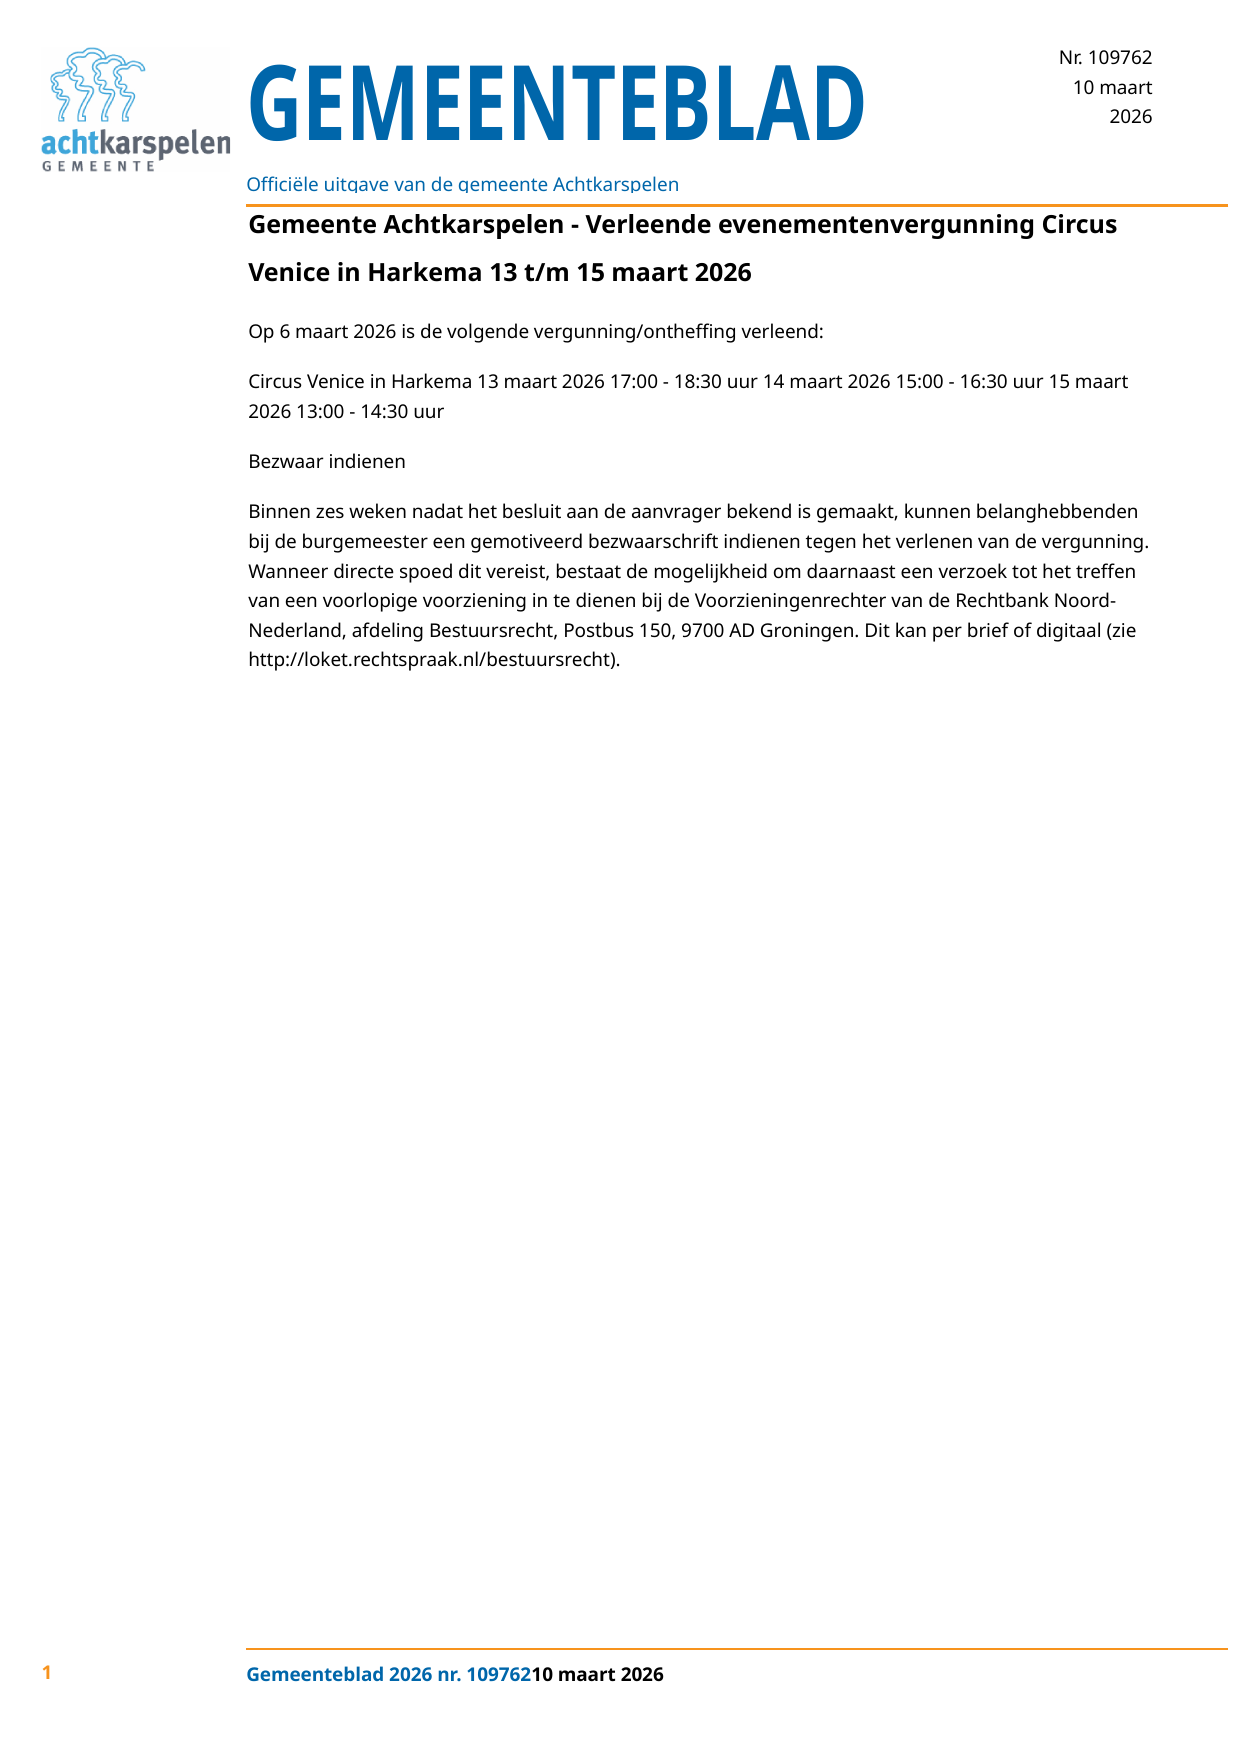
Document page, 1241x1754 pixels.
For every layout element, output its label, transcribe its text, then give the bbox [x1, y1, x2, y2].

picture [41, 47, 231, 172]
text Circus Venice in Harkema 13 maart 2026 17:00 - 18:30 uur 14 maart 2026 15:00 - 16:30 uur 15 maart 2026 13:00 - 14:30 uur [248, 368, 1152, 424]
text Binnen zes weken nadat het besluit aan de aanvrager bekend is gemaakt, kunnen belanghebbenden bij de burgemeester een gemotiveerd bezwaarschrift indienen tegen het verlenen van de vergunning. Wanneer directe spoed dit vereist, bestaat de mogelijkheid om daarnaast een verzoek tot het treffen van een voorlopige voorziening in te dienen bij de Voorzieningenrechter van de Rechtbank Noord-Nederland, afdeling Bestuursrecht, Postbus 150, 9700 AD Groningen. Dit kan per brief of digitaal (zie http://loket.rechtspraak.nl/bestuursrecht). [248, 499, 1152, 672]
text Gemeente Achtkarspelen - Verleende evenementenvergunning Circus Venice in Harkema 13 t/m 15 maart 2026 [248, 207, 1152, 288]
text Bezwaar indienen [248, 448, 1152, 474]
text Op 6 maart 2026 is de volgende vergunning/ontheffing verleend: [248, 318, 1152, 344]
